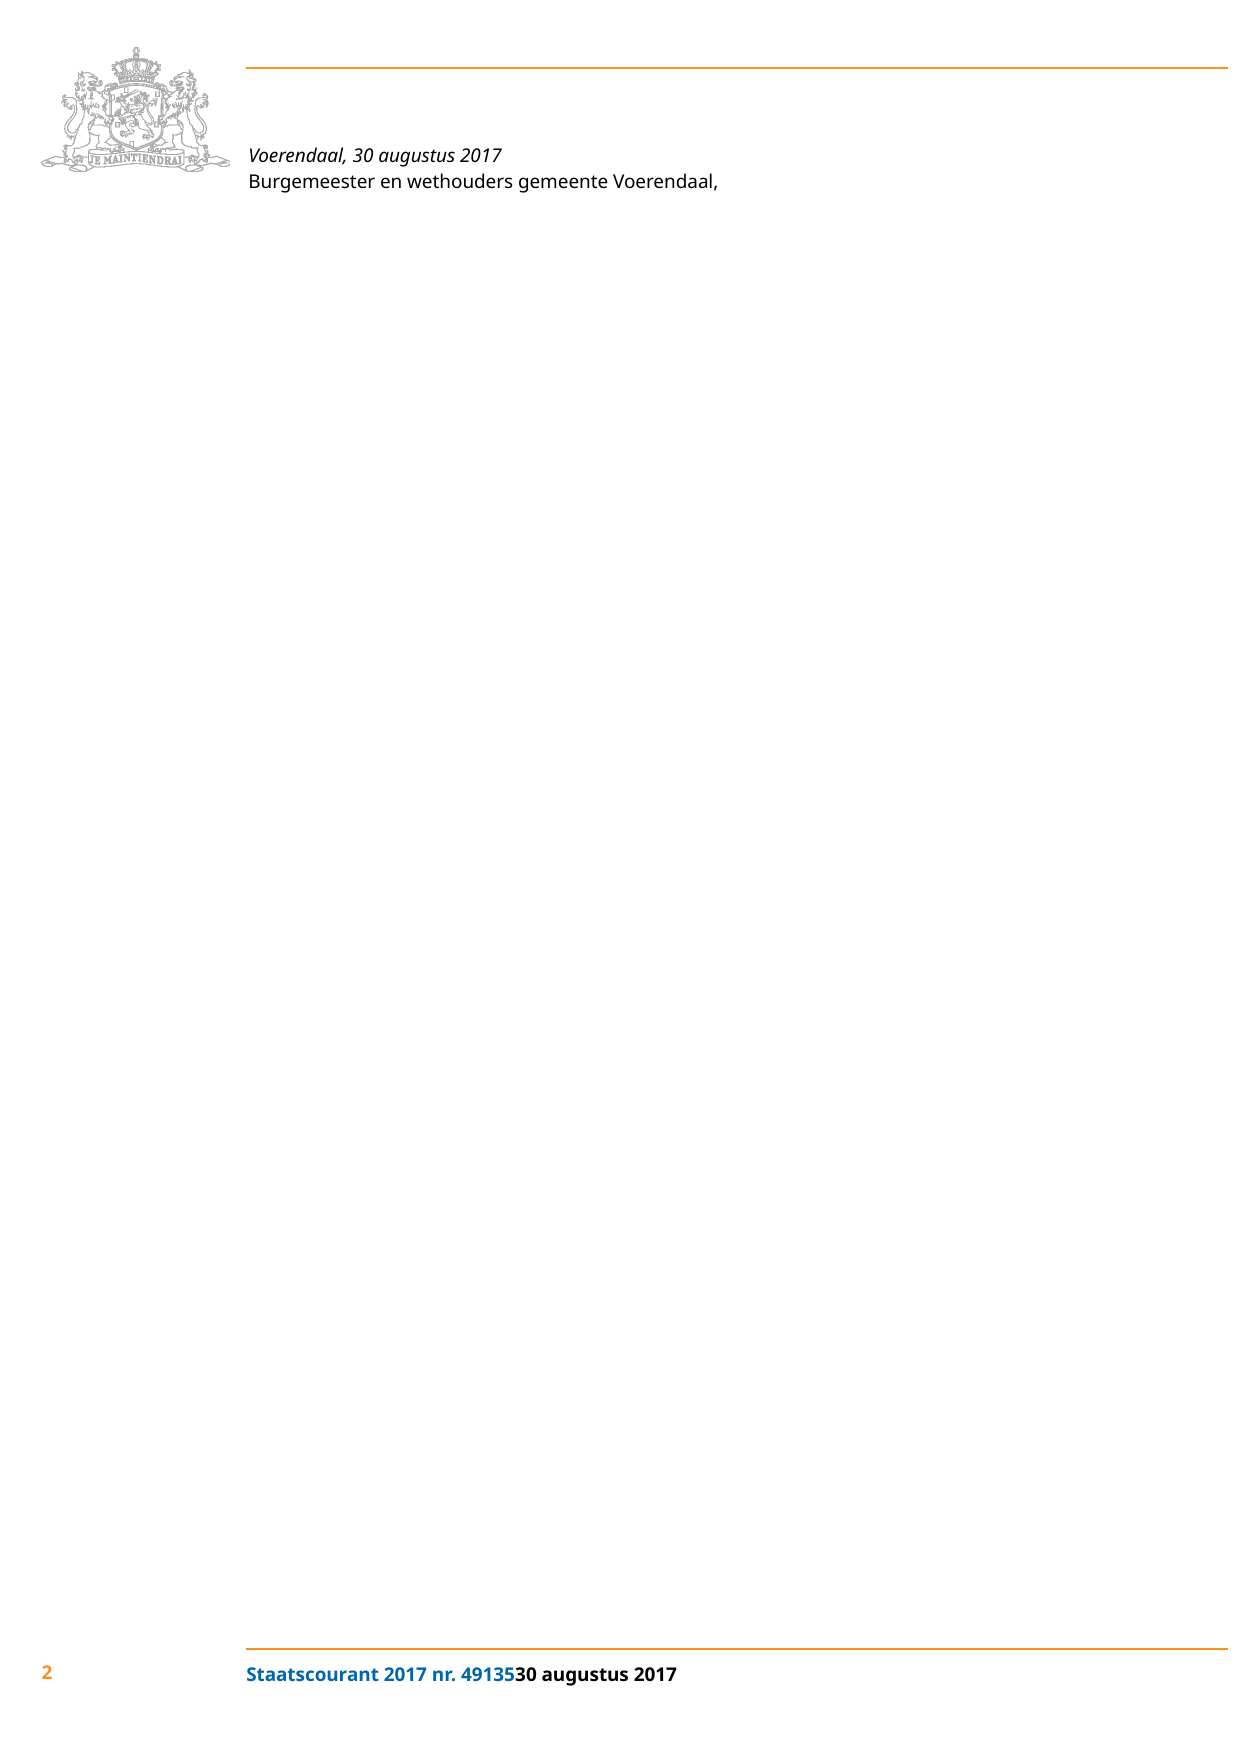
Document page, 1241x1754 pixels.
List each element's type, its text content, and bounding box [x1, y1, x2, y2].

text Burgemeester en wethouders gemeente Voerendaal, [248, 168, 1152, 194]
text Voerendaal, 30 augustus 2017 [248, 143, 1152, 168]
picture [41, 47, 231, 172]
